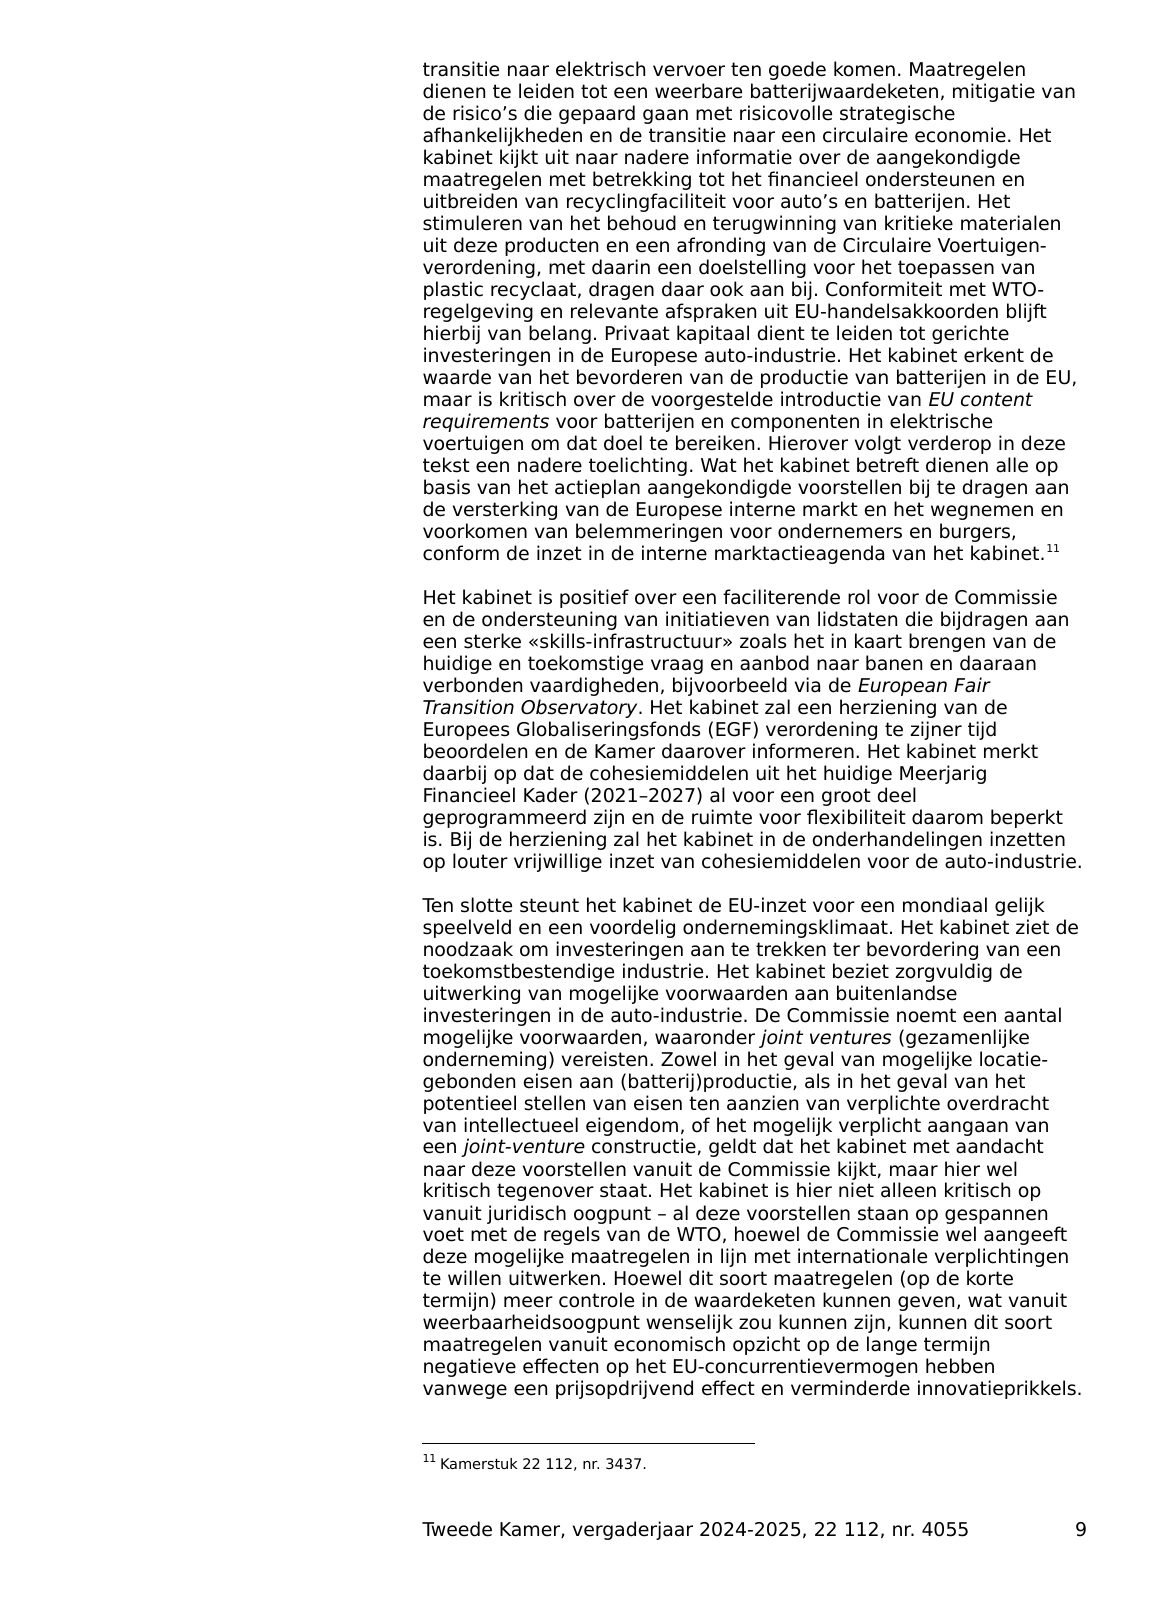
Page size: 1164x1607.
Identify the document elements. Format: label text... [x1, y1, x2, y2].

text transitie naar elektrisch vervoer ten goede komen. Maatregelen dienen te leiden tot een weerbare batterijwaardeketen, mitigatie van de risico’s die gepaard gaan met risicovolle strategische afhankelijkheden en de transitie naar een circulaire economie. Het kabinet kijkt uit naar nadere informatie over de aangekondigde maatregelen met betrekking tot het financieel ondersteunen en uitbreiden van recyclingfaciliteit voor auto’s en batterijen. Het stimuleren van het behoud en terugwinning van kritieke materialen uit deze producten en een afronding van de Circulaire Voertuigen-verordening, met daarin een doelstelling voor het toepassen van plastic recyclaat, dragen daar ook aan bij. Conformiteit met WTO-regelgeving en relevante afspraken uit EU-handelsakkoorden blijft hierbij van belang. Privaat kapitaal dient te leiden tot gerichte investeringen in de Europese auto-industrie. Het kabinet erkent de waarde van het bevorderen van de productie van batterijen in de EU, maar is kritisch over de voorgestelde introductie van EU content requirements voor batterijen en componenten in elektrische voertuigen om dat doel te bereiken. Hierover volgt verderop in deze tekst een nadere toelichting. Wat het kabinet betreft dienen alle op basis van het actieplan aangekondigde voorstellen bij te dragen aan de versterking van de Europese interne markt en het wegnemen en voorkomen van belemmeringen voor ondernemers en burgers, conform de inzet in de interne marktactieagenda van het kabinet. [422, 59, 1087, 564]
text Ten slotte steunt het kabinet de EU-inzet voor een mondiaal gelijk speelveld en een voordelig ondernemingsklimaat. Het kabinet ziet de noodzaak om investeringen aan te trekken ter bevordering van een toekomstbestendige industrie. Het kabinet beziet zorgvuldig de uitwerking van mogelijke voorwaarden aan buitenlandse investeringen in de auto-industrie. De Commissie noemt een aantal mogelijke voorwaarden, waaronder joint ventures (gezamenlijke onderneming) vereisten. Zowel in het geval van mogelijke locatie-gebonden eisen aan (batterij)productie, als in het geval van het potentieel stellen van eisen ten aanzien van verplichte overdracht van intellectueel eigendom, of het mogelijk verplicht aangaan van een joint-venture constructie, geldt dat het kabinet met aandacht naar deze voorstellen vanuit de Commissie kijkt, maar hier wel kritisch tegenover staat. Het kabinet is hier niet alleen kritisch op vanuit juridisch oogpunt – al deze voorstellen staan op gespannen voet met de regels van de WTO, hoewel de Commissie wel aangeeft deze mogelijke maatregelen in lijn met internationale verplichtingen te willen uitwerken. Hoewel dit soort maatregelen (op de korte termijn) meer controle in de waardeketen kunnen geven, wat vanuit weerbaarheidsoogpunt wenselijk zou kunnen zijn, kunnen dit soort maatregelen vanuit economisch opzicht op de lange termijn negatieve effecten op het EU-concurrentievermogen hebben vanwege een prijsopdrijvend effect en verminderde innovatieprikkels. [422, 895, 1087, 1400]
text Het kabinet is positief over een faciliterende rol voor de Commissie en de ondersteuning van initiatieven van lidstaten die bijdragen aan een sterke «skills-infrastructuur» zoals het in kaart brengen van de huidige en toekomstige vraag en aanbod naar banen en daaraan verbonden vaardigheden, bijvoorbeeld via de European Fair Transition Observatory. Het kabinet zal een herziening van de Europees Globaliseringsfonds (EGF) verordening te zijner tijd beoordelen en de Kamer daarover informeren. Het kabinet merkt daarbij op dat de cohesiemiddelen uit het huidige Meerjarig Financieel Kader (2021–2027) al voor een groot deel geprogrammeerd zijn en de ruimte voor flexibiliteit daarom beperkt is. Bij de herziening zal het kabinet in de onderhandelingen inzetten op louter vrijwillige inzet van cohesiemiddelen voor de auto-industrie. [422, 587, 1087, 872]
text Kamerstuk 22 112, nr. 3437. [422, 1452, 1087, 1474]
